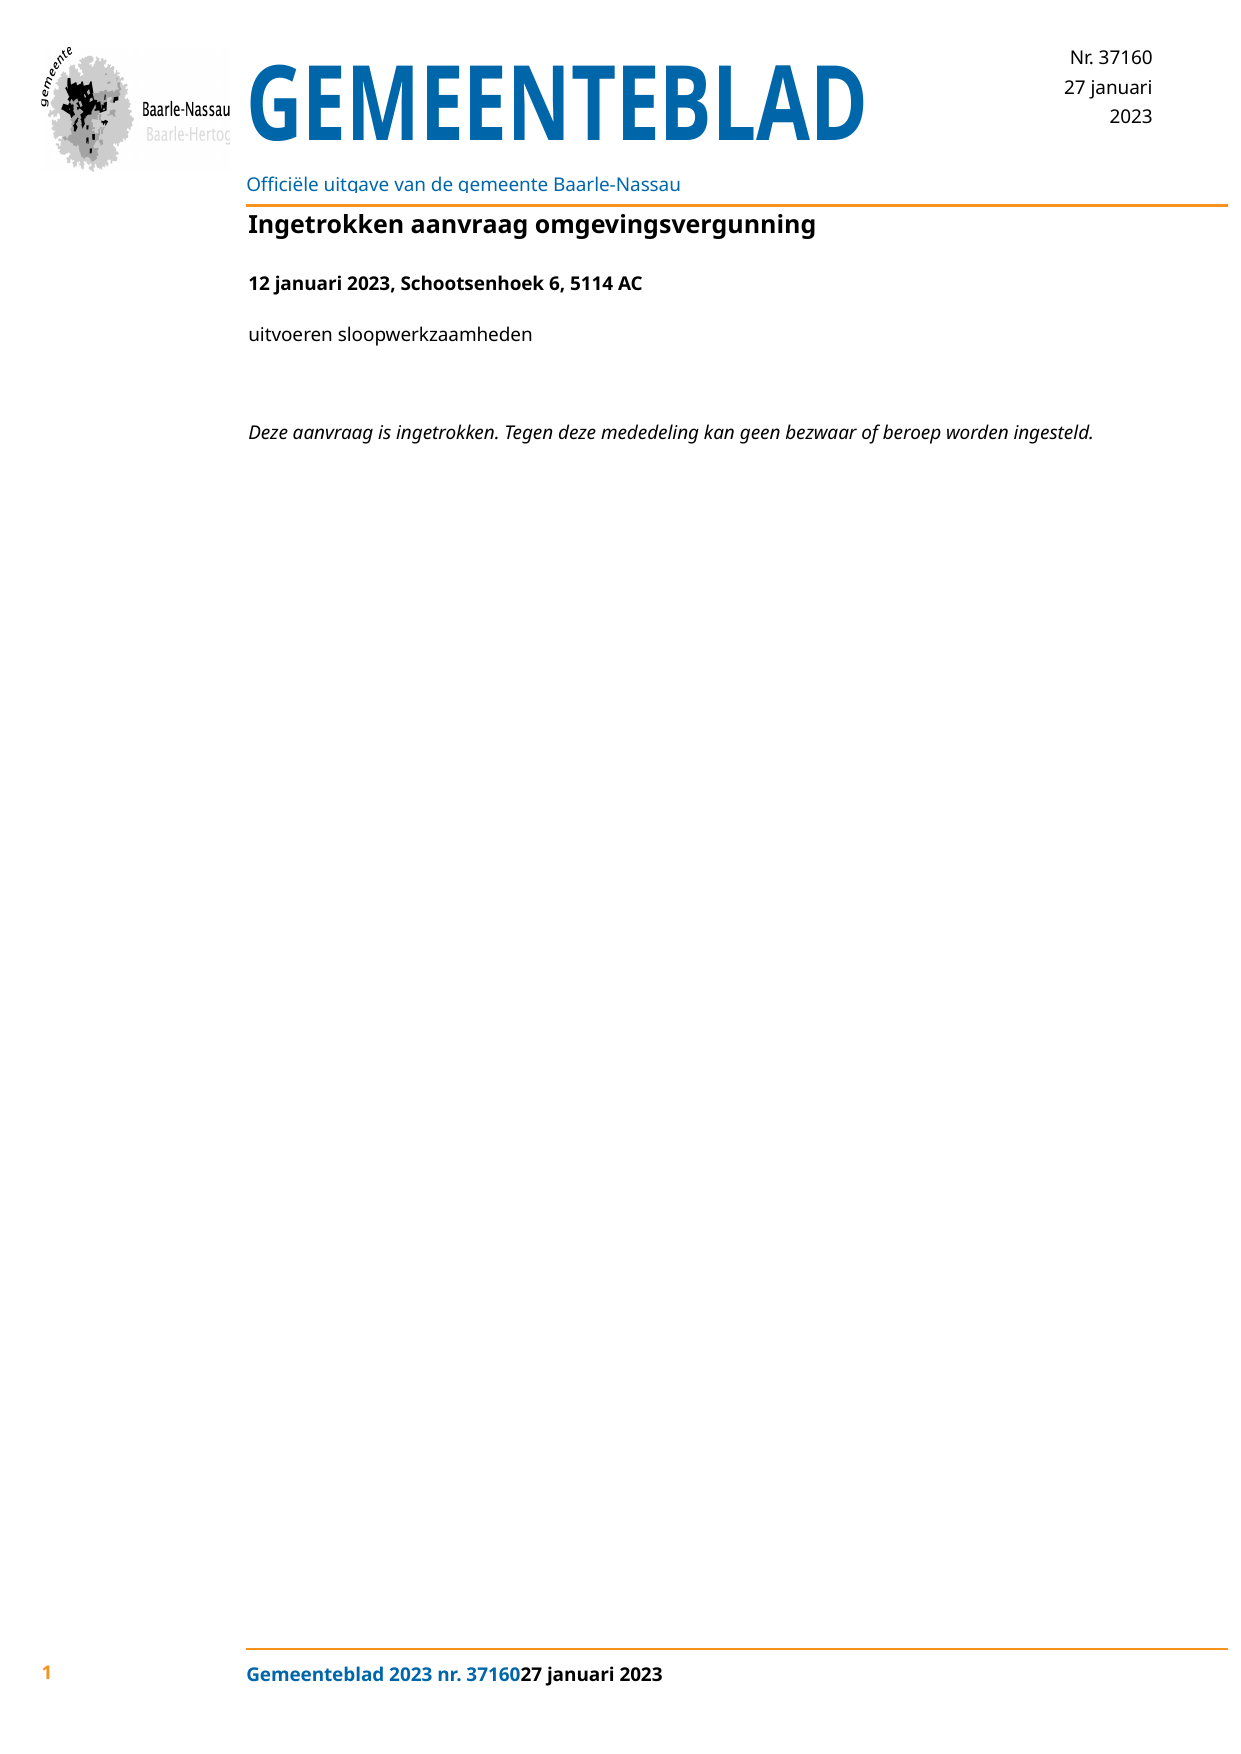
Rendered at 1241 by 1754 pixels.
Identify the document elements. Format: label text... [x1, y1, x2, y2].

picture [41, 47, 231, 172]
text Ingetrokken aanvraag omgevingsvergunning [248, 207, 1152, 241]
text Deze aanvraag is ingetrokken. Tegen deze mededeling kan geen bezwaar of beroep worden ingesteld. [248, 419, 1152, 445]
text uitvoeren sloopwerkzaamheden [248, 321, 1152, 346]
text 12 januari 2023, Schootsenhoek 6, 5114 AC [248, 270, 1152, 296]
